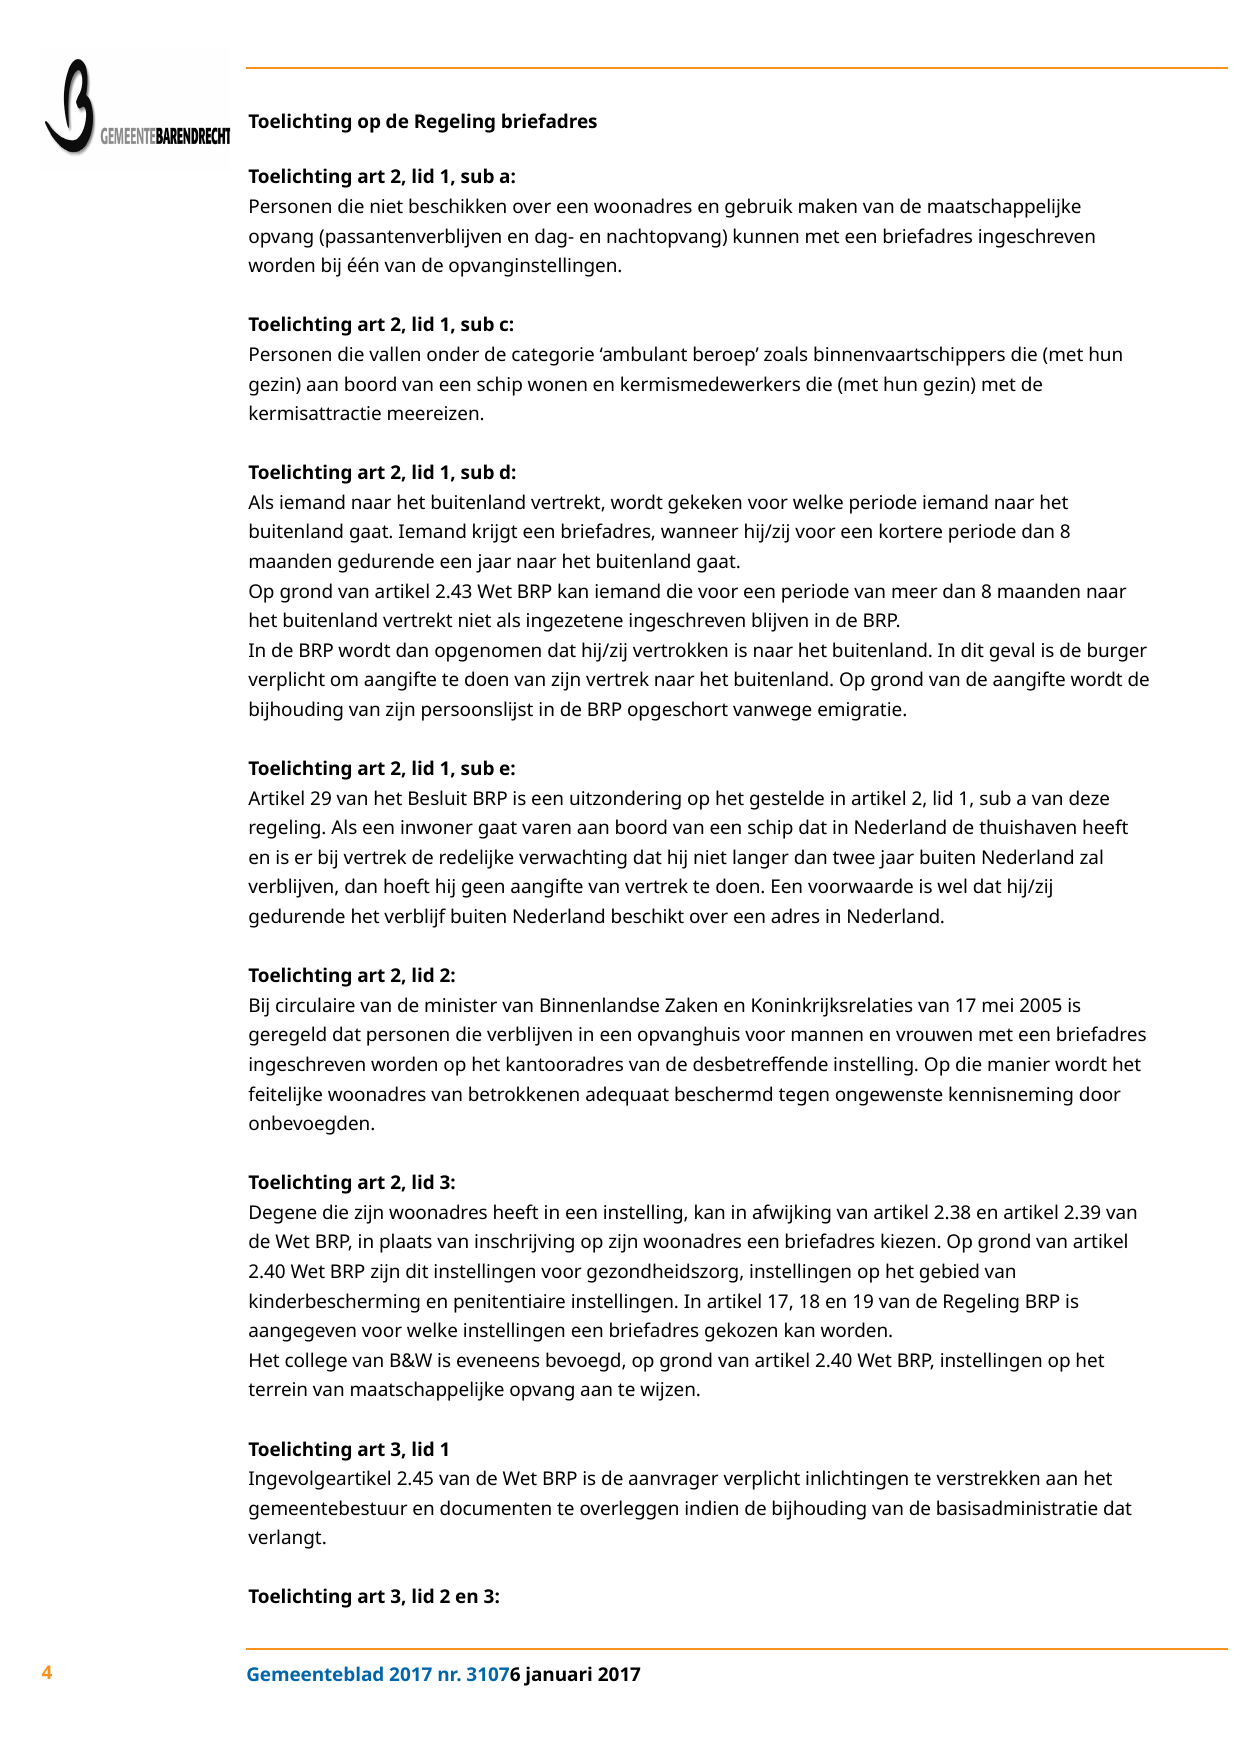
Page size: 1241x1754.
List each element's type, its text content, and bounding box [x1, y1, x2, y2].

text Toelichting art 3, lid 1 [248, 1436, 1152, 1462]
text Toelichting art 2, lid 1, sub e: [248, 755, 1152, 781]
text Toelichting art 2, lid 1, sub a: [248, 164, 1152, 189]
text Toelichting art 2, lid 1, sub d: [248, 459, 1152, 485]
text Toelichting art 2, lid 1, sub c: [248, 312, 1152, 337]
text Toelichting op de Regeling briefadres [248, 108, 1152, 134]
text Als iemand naar het buitenland vertrekt, wordt gekeken voor welke periode iemand naar het buitenland gaat. Iemand krijgt een briefadres, wanneer hij/zij voor een kortere periode dan 8 maanden gedurende een jaar naar het buitenland gaat. [248, 489, 1152, 574]
text Bij circulaire van de minister van Binnenlandse Zaken en Koninkrijksrelaties van 17 mei 2005 is geregeld dat personen die verblijven in een opvanghuis voor mannen en vrouwen met een briefadres ingeschreven worden op het kantooradres van de desbetreffende instelling. Op die manier wordt het feitelijke woonadres van betrokkenen adequaat beschermd tegen ongewenste kennisneming door onbevoegden. [248, 992, 1152, 1136]
text Toelichting art 3, lid 2 en 3: [248, 1584, 1152, 1609]
picture [41, 47, 231, 172]
text Degene die zijn woonadres heeft in een instelling, kan in afwijking van artikel 2.38 en artikel 2.39 van de Wet BRP, in plaats van inschrijving op zijn woonadres een briefadres kiezen. Op grond van artikel 2.40 Wet BRP zijn dit instellingen voor gezondheidszorg, instellingen op het gebied van kinderbescherming en penitentiaire instellingen. In artikel 17, 18 en 19 van de Regeling BRP is aangegeven voor welke instellingen een briefadres gekozen kan worden. [248, 1199, 1152, 1343]
text Artikel 29 van het Besluit BRP is een uitzondering op het gestelde in artikel 2, lid 1, sub a van deze regeling. Als een inwoner gaat varen aan boord van een schip dat in Nederland de thuishaven heeft en is er bij vertrek de redelijke verwachting dat hij niet langer dan twee jaar buiten Nederland zal verblijven, dan hoeft hij geen aangifte van vertrek te doen. Een voorwaarde is wel dat hij/zij gedurende het verblijf buiten Nederland beschikt over een adres in Nederland. [248, 785, 1152, 929]
text Het college van B&W is eveneens bevoegd, op grond van artikel 2.40 Wet BRP, instellingen op het terrein van maatschappelijke opvang aan te wijzen. [248, 1347, 1152, 1402]
text Ingevolgeartikel 2.45 van de Wet BRP is de aanvrager verplicht inlichtingen te verstrekken aan het gemeentebestuur en documenten te overleggen indien de bijhouding van de basisadministratie dat verlangt. [248, 1465, 1152, 1550]
text Toelichting art 2, lid 3: [248, 1169, 1152, 1195]
text In de BRP wordt dan opgenomen dat hij/zij vertrokken is naar het buitenland. In dit geval is de burger verplicht om aangifte te doen van zijn vertrek naar het buitenland. Op grond van de aangifte wordt de bijhouding van zijn persoonslijst in de BRP opgeschort vanwege emigratie. [248, 637, 1152, 722]
text Op grond van artikel 2.43 Wet BRP kan iemand die voor een periode van meer dan 8 maanden naar het buitenland vertrekt niet als ingezetene ingeschreven blijven in de BRP. [248, 578, 1152, 633]
text Toelichting art 2, lid 2: [248, 962, 1152, 988]
text Personen die niet beschikken over een woonadres en gebruik maken van de maatschappelijke opvang (passantenverblijven en dag- en nachtopvang) kunnen met een briefadres ingeschreven worden bij één van de opvanginstellingen. [248, 193, 1152, 278]
text Personen die vallen onder de categorie ‘ambulant beroep’ zoals binnenvaartschippers die (met hun gezin) aan boord van een schip wonen en kermismedewerkers die (met hun gezin) met de kermisattractie meereizen. [248, 341, 1152, 426]
